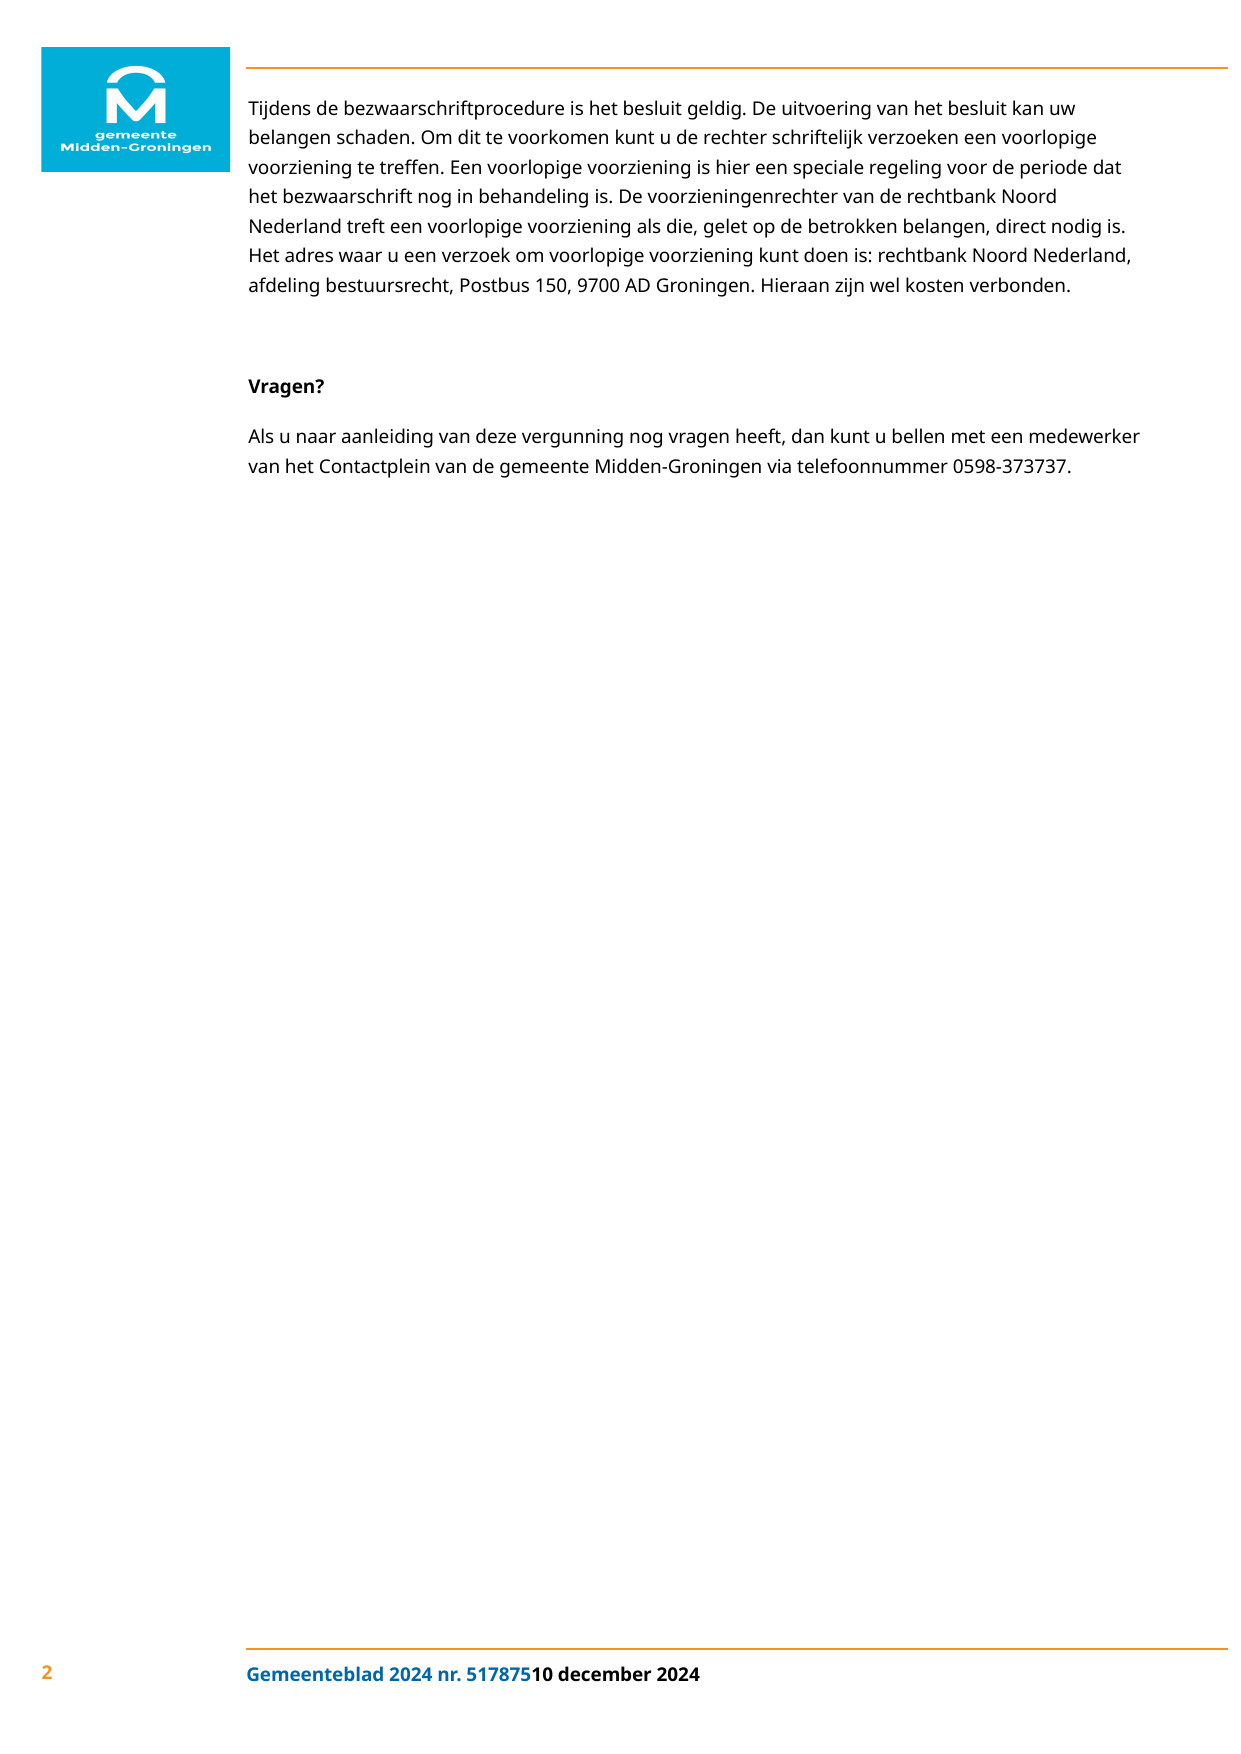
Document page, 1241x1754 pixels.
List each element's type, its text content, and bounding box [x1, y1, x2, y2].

picture [184, 146, 190, 153]
picture [107, 89, 165, 122]
text Vragen? [248, 373, 1152, 399]
text Tijdens de bezwaarschriftprocedure is het besluit geldig. De uitvoering van het besluit kan uw belangen schaden. Om dit te voorkomen kunt u de rechter schriftelijk verzoeken een voorlopige voorziening te treffen. Een voorlopige voorziening is hier een speciale regeling voor de periode dat het bezwaarschrift nog in behandeling is. De voorzieningenrechter van de rechtbank Noord Nederland treft een voorlopige voorziening als die, gelet op de betrokken belangen, direct nodig is. Het adres waar u een verzoek om voorlopige voorziening kunt doen is: rechtbank Noord Nederland, afdeling bestuursrecht, Postbus 150, 9700 AD Groningen. Hieraan zijn wel kosten verbonden. [248, 95, 1152, 298]
text Als u naar aanleiding van deze vergunning nog vragen heeft, dan kunt u bellen met een medewerker van het Contactplein van de gemeente Midden-Groningen via telefoonnummer 0598-373737. [248, 423, 1152, 479]
picture [108, 66, 164, 82]
